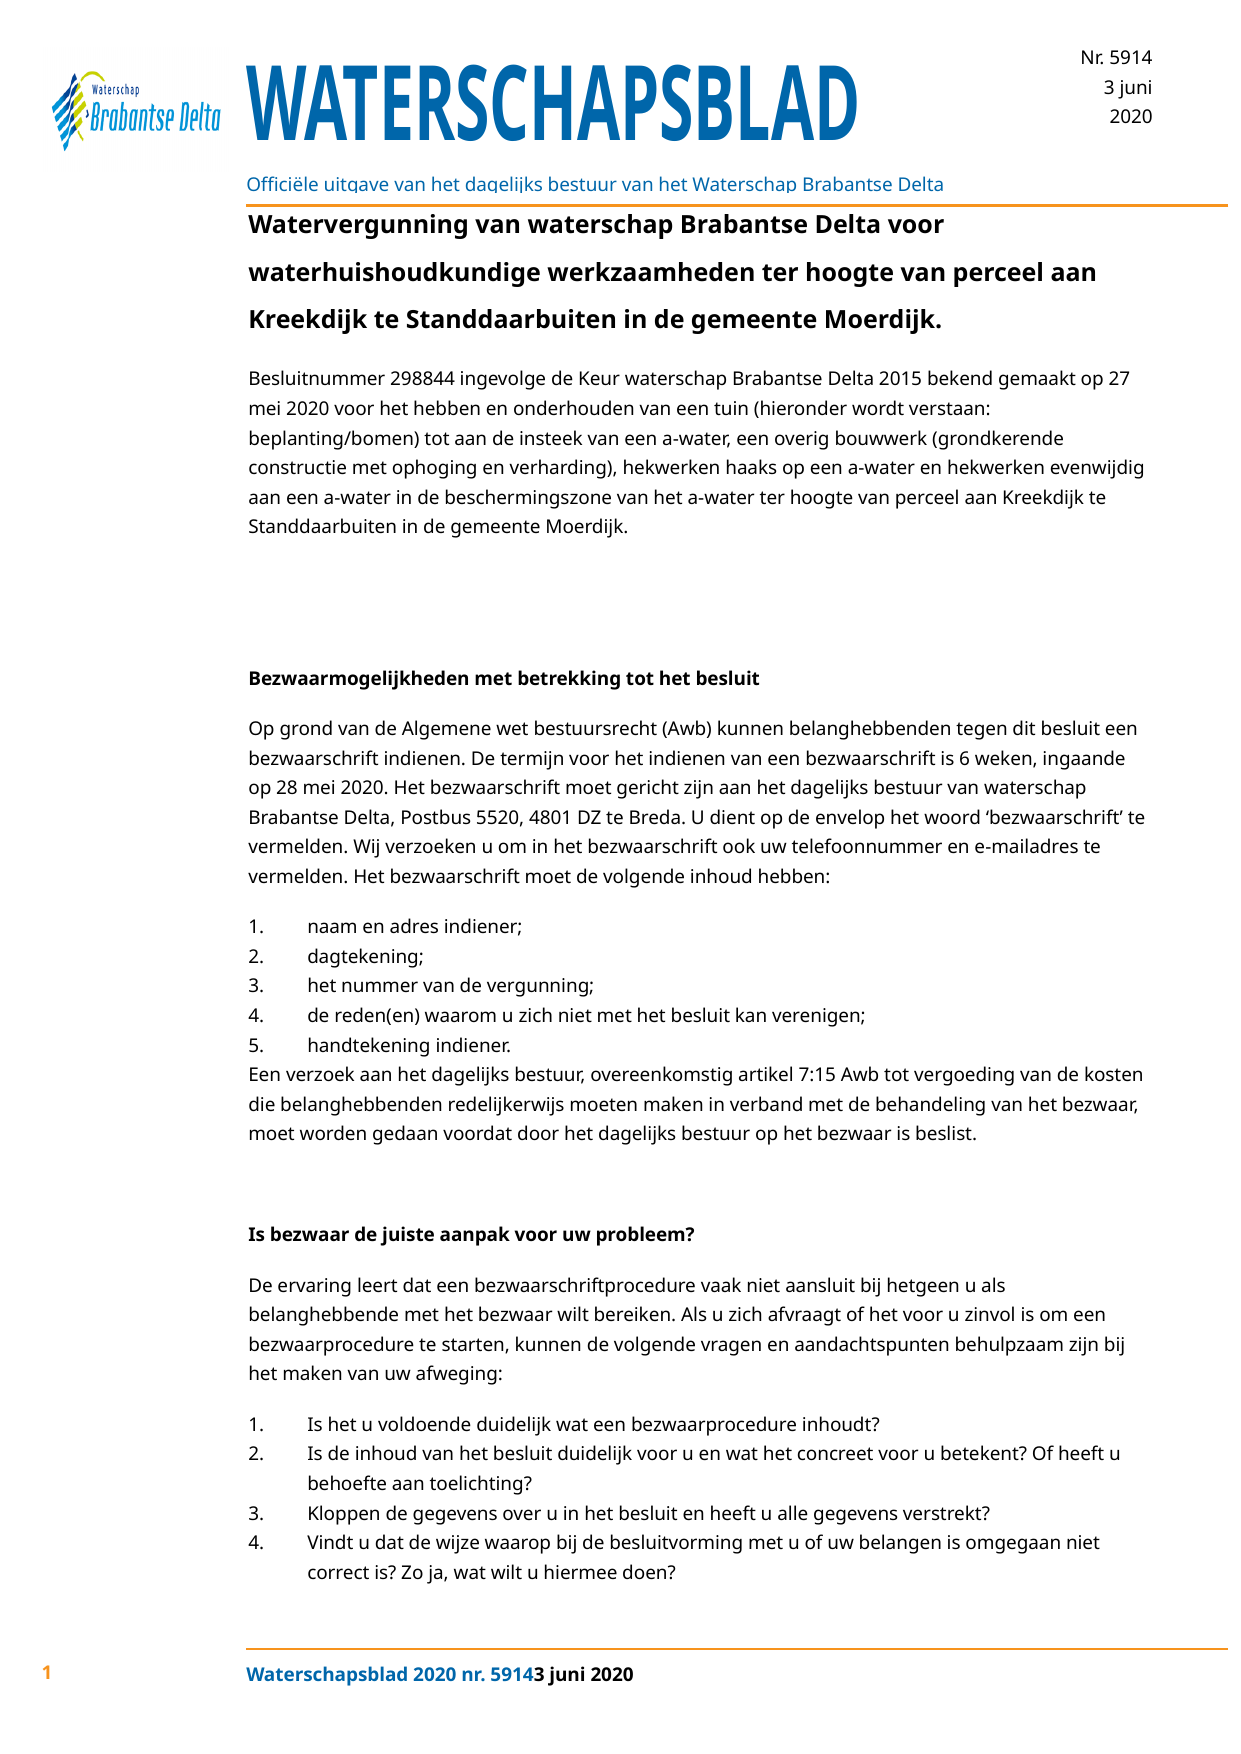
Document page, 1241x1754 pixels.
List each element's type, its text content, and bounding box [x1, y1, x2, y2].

text De ervaring leert dat een bezwaarschriftprocedure vaak niet aansluit bij hetgeen u als belanghebbende met het bezwaar wilt bereiken. Als u zich afvraagt of het voor u zinvol is om een bezwaarprocedure te starten, kunnen de volgende vragen en aandachtspunten behulpzaam zijn bij het maken van uw afweging: [248, 1272, 1152, 1386]
text Is bezwaar de juiste aanpak voor uw probleem? [248, 1221, 1152, 1247]
text Bezwaarmogelijkheden met betrekking tot het besluit [248, 665, 1152, 690]
text Een verzoek aan het dagelijks bestuur, overeenkomstig artikel 7:15 Awb tot vergoeding van de kosten die belanghebbenden redelijkerwijs moeten maken in verband met de behandeling van het bezwaar, moet worden gedaan voordat door het dagelijks bestuur op het bezwaar is beslist. [248, 1061, 1152, 1146]
list Is het u voldoende duidelijk wat een bezwaarprocedure inhoudt? [248, 1411, 1152, 1437]
text Watervergunning van waterschap Brabantse Delta voor waterhuishoudkundige werkzaamheden ter hoogte van perceel aan Kreekdijk te Standdaarbuiten in de gemeente Moerdijk. [248, 207, 1152, 336]
list dagtekening; [248, 943, 1152, 969]
list de reden(en) waarom u zich niet met het besluit kan verenigen; [248, 1002, 1152, 1028]
list Vindt u dat de wijze waarop bij de besluitvorming met u of uw belangen is omgegaan niet correct is? Zo ja, wat wilt u hiermee doen? [248, 1529, 1152, 1584]
list het nummer van de vergunning; [248, 973, 1152, 998]
list handtekening indiener. [248, 1032, 1152, 1057]
picture [41, 47, 231, 172]
list Is de inhoud van het besluit duidelijk voor u en wat het concreet voor u betekent? Of heeft u behoefte aan toelichting? [248, 1441, 1152, 1496]
text Besluitnummer 298844 ingevolge de Keur waterschap Brabantse Delta 2015 bekend gemaakt op 27 mei 2020 voor het hebben en onderhouden van een tuin (hieronder wordt verstaan: beplanting/bomen) tot aan de insteek van een a-water, een overig bouwwerk (grondkerende constructie met ophoging en verharding), hekwerken haaks op een a-water en hekwerken evenwijdig aan een a-water in de beschermingszone van het a-water ter hoogte van perceel aan Kreekdijk te Standdaarbuiten in de gemeente Moerdijk. [248, 366, 1152, 539]
list Kloppen de gegevens over u in het besluit en heeft u alle gegevens verstrekt? [248, 1500, 1152, 1525]
list naam en adres indiener; [248, 913, 1152, 939]
text Op grond van de Algemene wet bestuursrecht (Awb) kunnen belanghebbenden tegen dit besluit een bezwaarschrift indienen. De termijn voor het indienen van een bezwaarschrift is 6 weken, ingaande op 28 mei 2020. Het bezwaarschrift moet gericht zijn aan het dagelijks bestuur van waterschap Brabantse Delta, Postbus 5520, 4801 DZ te Breda. U dient op de envelop het woord ‘bezwaarschrift’ te vermelden. Wij verzoeken u om in het bezwaarschrift ook uw telefoonnummer en e‑mailadres te vermelden. Het bezwaarschrift moet de volgende inhoud hebben: [248, 715, 1152, 889]
